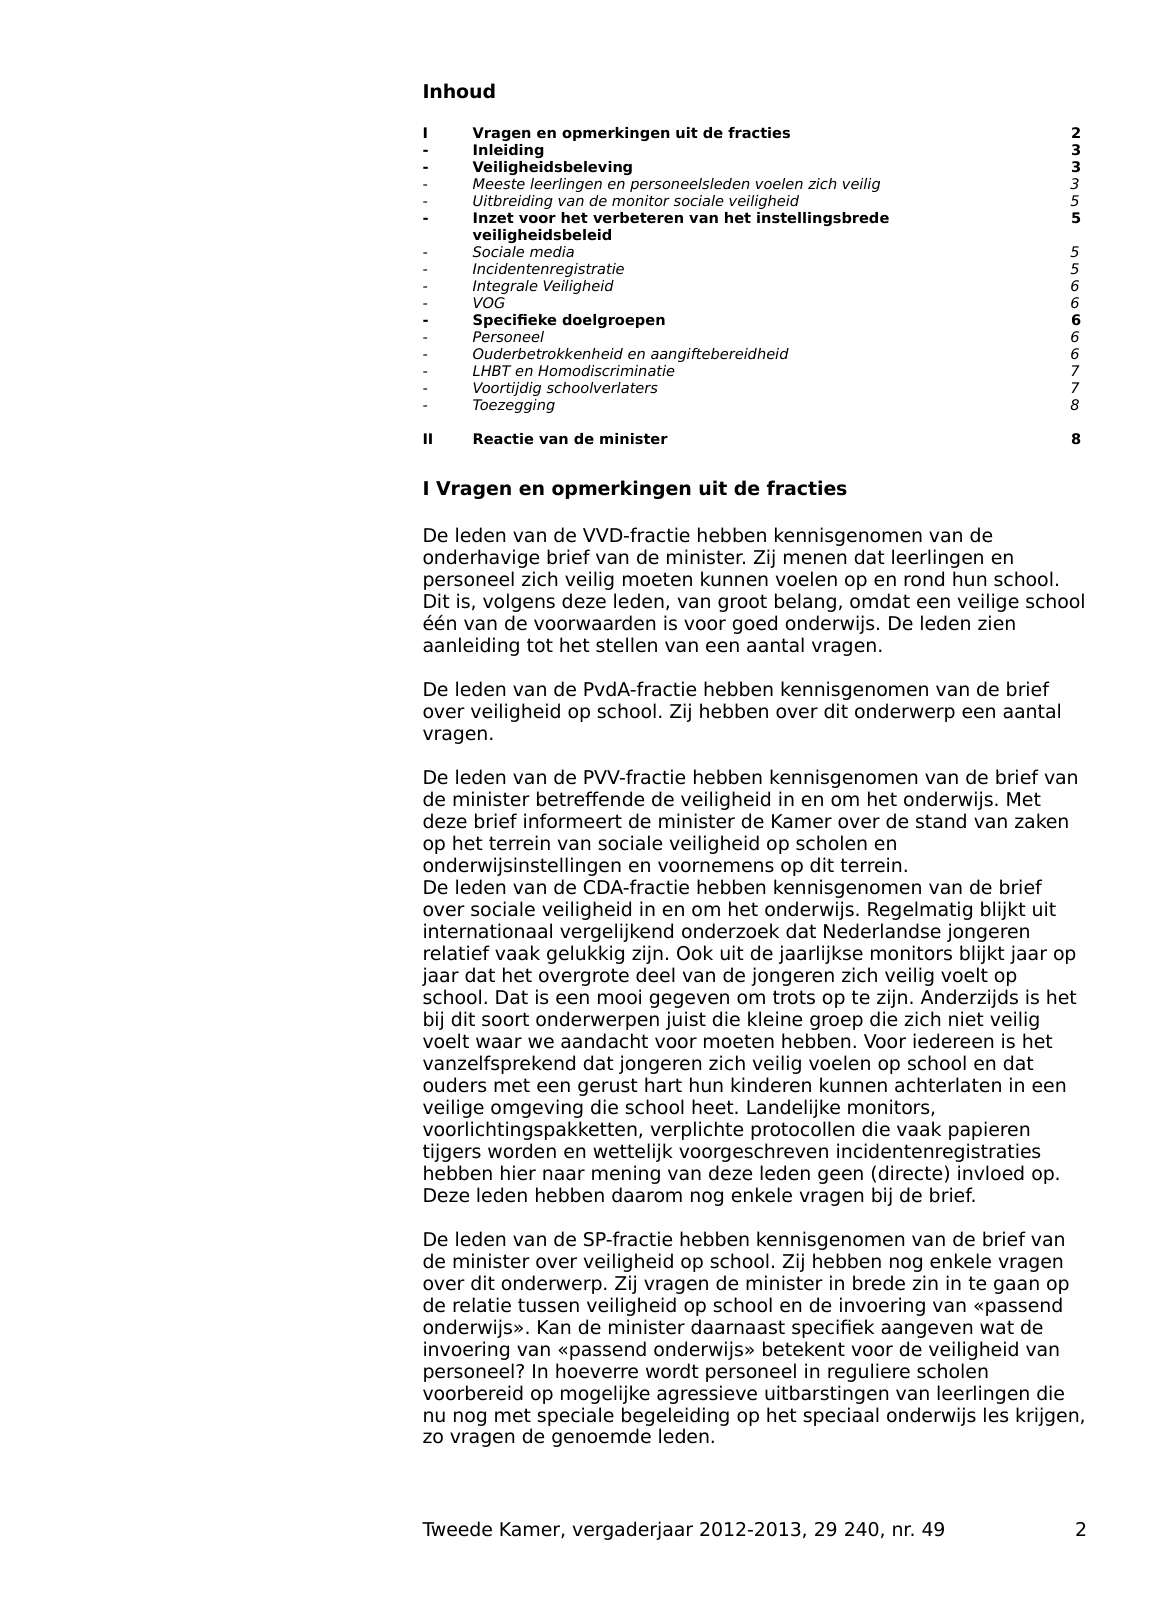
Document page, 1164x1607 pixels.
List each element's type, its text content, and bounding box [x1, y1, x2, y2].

text De leden van de VVD-fractie hebben kennisgenomen van de onderhavige brief van de minister. Zij menen dat leerlingen en personeel zich veilig moeten kunnen voelen op en rond hun school. Dit is, volgens deze leden, van groot belang, omdat een veilige school één van de voorwaarden is voor goed onderwijs. De leden zien aanleiding tot het stellen van een aantal vragen. [422, 525, 1087, 657]
table_cell - [422, 244, 467, 261]
table_cell 7 [998, 380, 1087, 397]
table_cell 5 [998, 210, 1087, 244]
table_cell Sociale media [467, 244, 998, 261]
table_header I [422, 125, 467, 142]
table_cell - [422, 210, 467, 244]
table_cell Personeel [467, 329, 998, 346]
table_cell Ouderbetrokkenheid en aangiftebereidheid [467, 346, 998, 363]
table_cell Voortijdig schoolverlaters [467, 380, 998, 397]
table_cell [467, 414, 998, 431]
table_header Vragen en opmerkingen uit de fracties [467, 125, 998, 142]
table_cell Inzet voor het verbeteren van het instellingsbrede veiligheidsbeleid [467, 210, 998, 244]
table_cell - [422, 142, 467, 159]
table_cell 3 [998, 159, 1087, 176]
table_cell - [422, 346, 467, 363]
table_cell 6 [998, 329, 1087, 346]
table_cell - [422, 278, 467, 295]
table_cell 6 [998, 346, 1087, 363]
table_cell LHBT en Homodiscriminatie [467, 363, 998, 380]
table_cell 8 [998, 397, 1087, 414]
table_cell - [422, 397, 467, 414]
table_cell Inleiding [467, 142, 998, 159]
table_cell 5 [998, 261, 1087, 278]
table_cell Veiligheidsbeleving [467, 159, 998, 176]
table_cell Specifieke doelgroepen [467, 312, 998, 329]
table_cell 3 [998, 142, 1087, 159]
table_cell - [422, 380, 467, 397]
table_cell - [422, 176, 467, 193]
table_cell Toezegging [467, 397, 998, 414]
table_cell 6 [998, 312, 1087, 329]
table_cell 6 [998, 295, 1087, 312]
text De leden van de PVV-fractie hebben kennisgenomen van de brief van de minister betreffende de veiligheid in en om het onderwijs. Met deze brief informeert de minister de Kamer over de stand van zaken op het terrein van sociale veiligheid op scholen en onderwijsinstellingen en voornemens op dit terrein. [422, 767, 1087, 877]
table_cell 7 [998, 363, 1087, 380]
table_cell - [422, 261, 467, 278]
table_cell 8 [998, 431, 1087, 448]
table_cell Integrale Veiligheid [467, 278, 998, 295]
table_cell Meeste leerlingen en personeelsleden voelen zich veilig [467, 176, 998, 193]
table_cell [998, 414, 1087, 431]
text De leden van de SP-fractie hebben kennisgenomen van de brief van de minister over veiligheid op school. Zij hebben nog enkele vragen over dit onderwerp. Zij vragen de minister in brede zin in te gaan op de relatie tussen veiligheid op school en de invoering van «passend onderwijs». Kan de minister daarnaast specifiek aangeven wat de invoering van «passend onderwijs» betekent voor de veiligheid van personeel? In hoeverre wordt personeel in reguliere scholen voorbereid op mogelijke agressieve uitbarstingen van leerlingen die nu nog met speciale begeleiding op het speciaal onderwijs les krijgen, zo vragen de genoemde leden. [422, 1229, 1087, 1448]
table_cell 3 [998, 176, 1087, 193]
table_header 2 [998, 125, 1087, 142]
table_cell - [422, 329, 467, 346]
table_cell 6 [998, 278, 1087, 295]
subtitle Inhoud [422, 81, 1087, 103]
table_cell Uitbreiding van de monitor sociale veiligheid [467, 193, 998, 210]
table_cell - [422, 312, 467, 329]
table_cell Reactie van de minister [467, 431, 998, 448]
table_cell - [422, 159, 467, 176]
table_cell VOG [467, 295, 998, 312]
table_cell Incidentenregistratie [467, 261, 998, 278]
table_cell - [422, 363, 467, 380]
table_cell II [422, 431, 467, 448]
text De leden van de CDA-fractie hebben kennisgenomen van de brief over sociale veiligheid in en om het onderwijs. Regelmatig blijkt uit internationaal vergelijkend onderzoek dat Nederlandse jongeren relatief vaak gelukkig zijn. Ook uit de jaarlijkse monitors blijkt jaar op jaar dat het overgrote deel van de jongeren zich veilig voelt op school. Dat is een mooi gegeven om trots op te zijn. Anderzijds is het bij dit soort onderwerpen juist die kleine groep die zich niet veilig voelt waar we aandacht voor moeten hebben. Voor iedereen is het vanzelfsprekend dat jongeren zich veilig voelen op school en dat ouders met een gerust hart hun kinderen kunnen achterlaten in een veilige omgeving die school heet. Landelijke monitors, voorlichtingspakketten, verplichte protocollen die vaak papieren tijgers worden en wettelijk voorgeschreven incidentenregistraties hebben hier naar mening van deze leden geen (directe) invloed op. Deze leden hebben daarom nog enkele vragen bij de brief. [422, 877, 1087, 1206]
text De leden van de PvdA-fractie hebben kennisgenomen van de brief over veiligheid op school. Zij hebben over dit onderwerp een aantal vragen. [422, 679, 1087, 745]
table_cell [422, 414, 467, 431]
table_cell - [422, 193, 467, 210]
subtitle I Vragen en opmerkingen uit de fracties [422, 478, 1087, 500]
table_cell 5 [998, 193, 1087, 210]
table_cell 5 [998, 244, 1087, 261]
table_cell - [422, 295, 467, 312]
